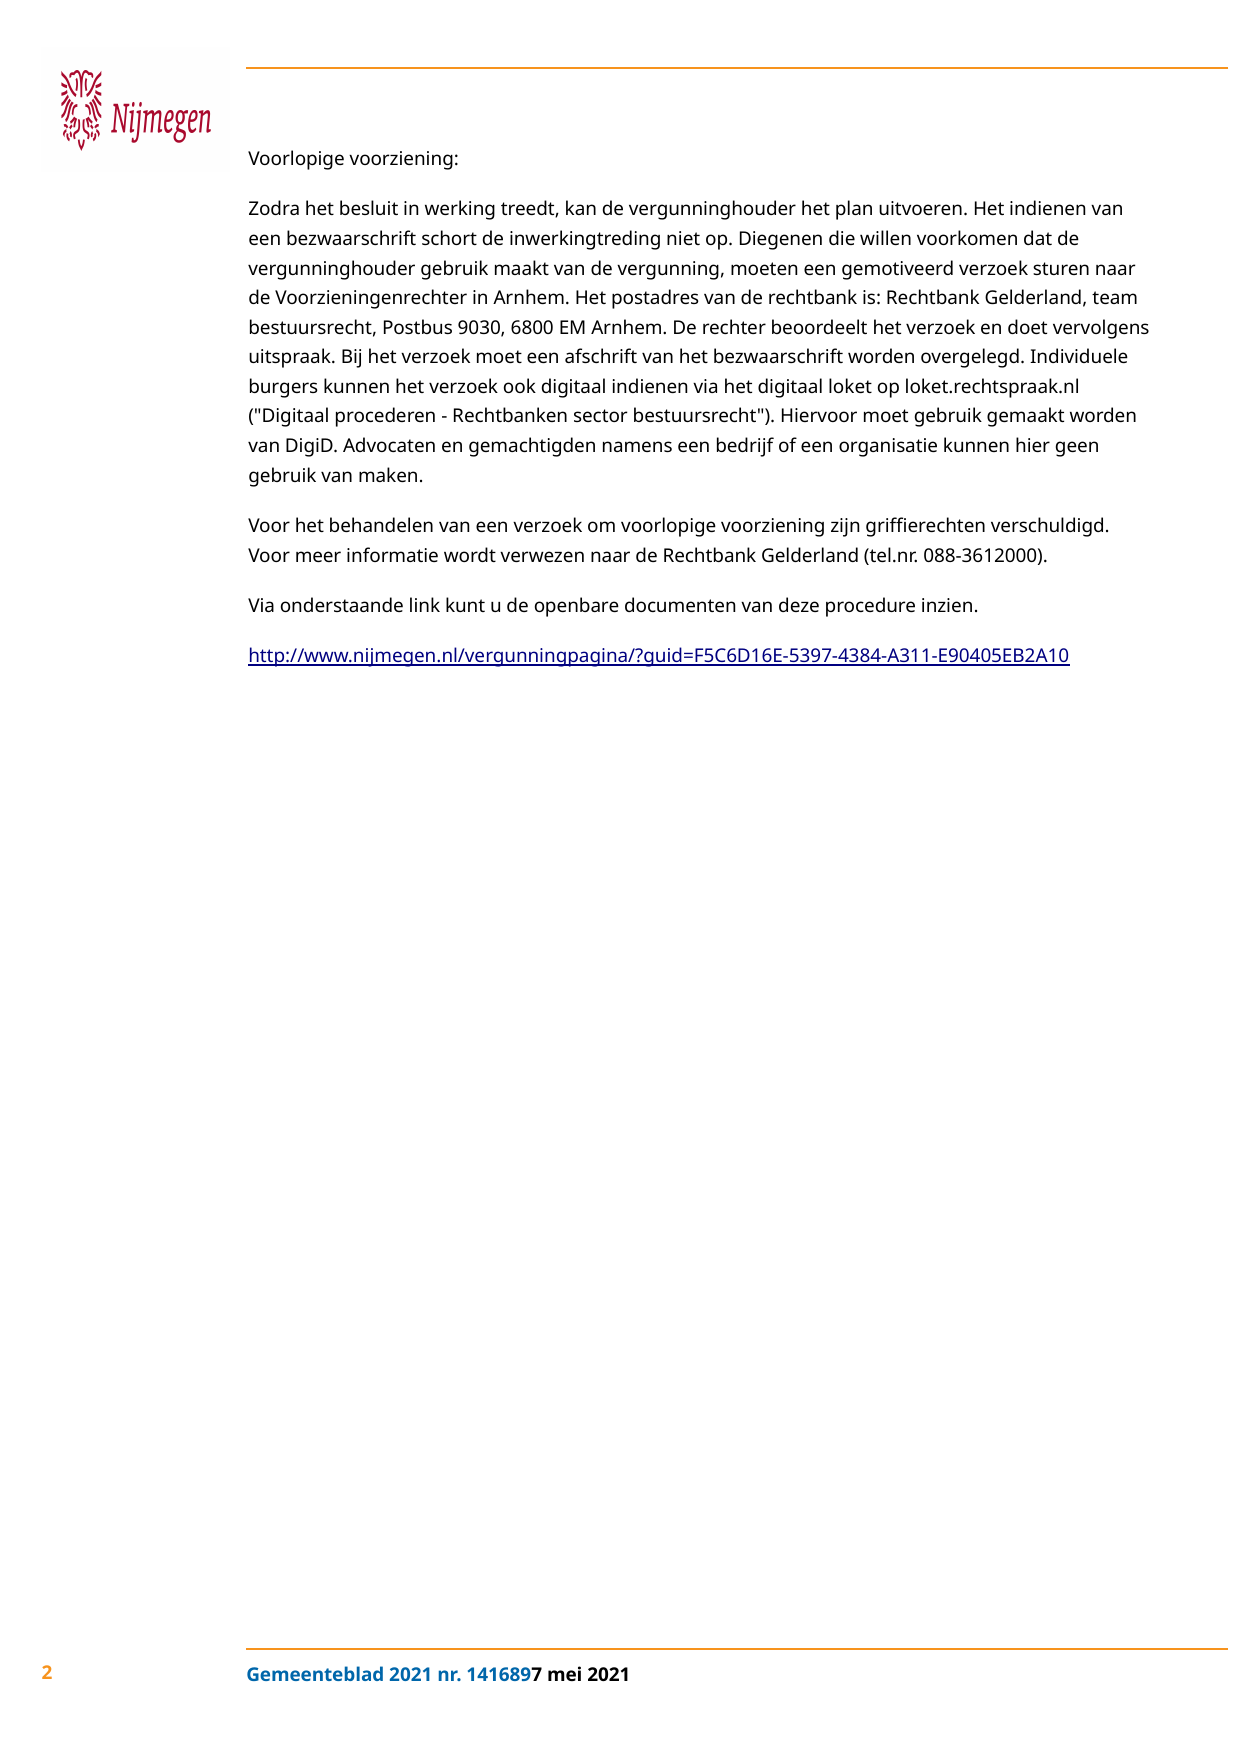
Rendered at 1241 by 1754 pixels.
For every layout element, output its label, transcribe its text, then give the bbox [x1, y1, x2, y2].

text Via onderstaande link kunt u de openbare documenten van deze procedure inzien. [248, 592, 1152, 618]
text Voorlopige voorziening: [248, 145, 1152, 171]
text Voor het behandelen van een verzoek om voorlopige voorziening zijn griffierechten verschuldigd. Voor meer informatie wordt verwezen naar de Rechtbank Gelderland (tel.nr. 088-3612000). [248, 512, 1152, 568]
text Zodra het besluit in werking treedt, kan de vergunninghouder het plan uitvoeren. Het indienen van een bezwaarschrift schort de inwerkingtreding niet op. Diegenen die willen voorkomen dat de vergunninghouder gebruik maakt van de vergunning, moeten een gemotiveerd verzoek sturen naar de Voorzieningenrechter in Arnhem. Het postadres van de rechtbank is: Rechtbank Gelderland, team bestuursrecht, Postbus 9030, 6800 EM Arnhem. De rechter beoordeelt het verzoek en doet vervolgens uitspraak. Bij het verzoek moet een afschrift van het bezwaarschrift worden overgelegd. Individuele burgers kunnen het verzoek ook digitaal indienen via het digitaal loket op loket.rechtspraak.nl ("Digitaal procederen - Rechtbanken sector bestuursrecht"). Hiervoor moet gebruik gemaakt worden van DigiD. Advocaten en gemachtigden namens een bedrijf of een organisatie kunnen hier geen gebruik van maken. [248, 196, 1152, 488]
text http://www.nijmegen.nl/vergunningpagina/?guid=F5C6D16E-5397-4384-A311-E90405EB2A10 [248, 643, 1152, 668]
picture [41, 47, 231, 172]
